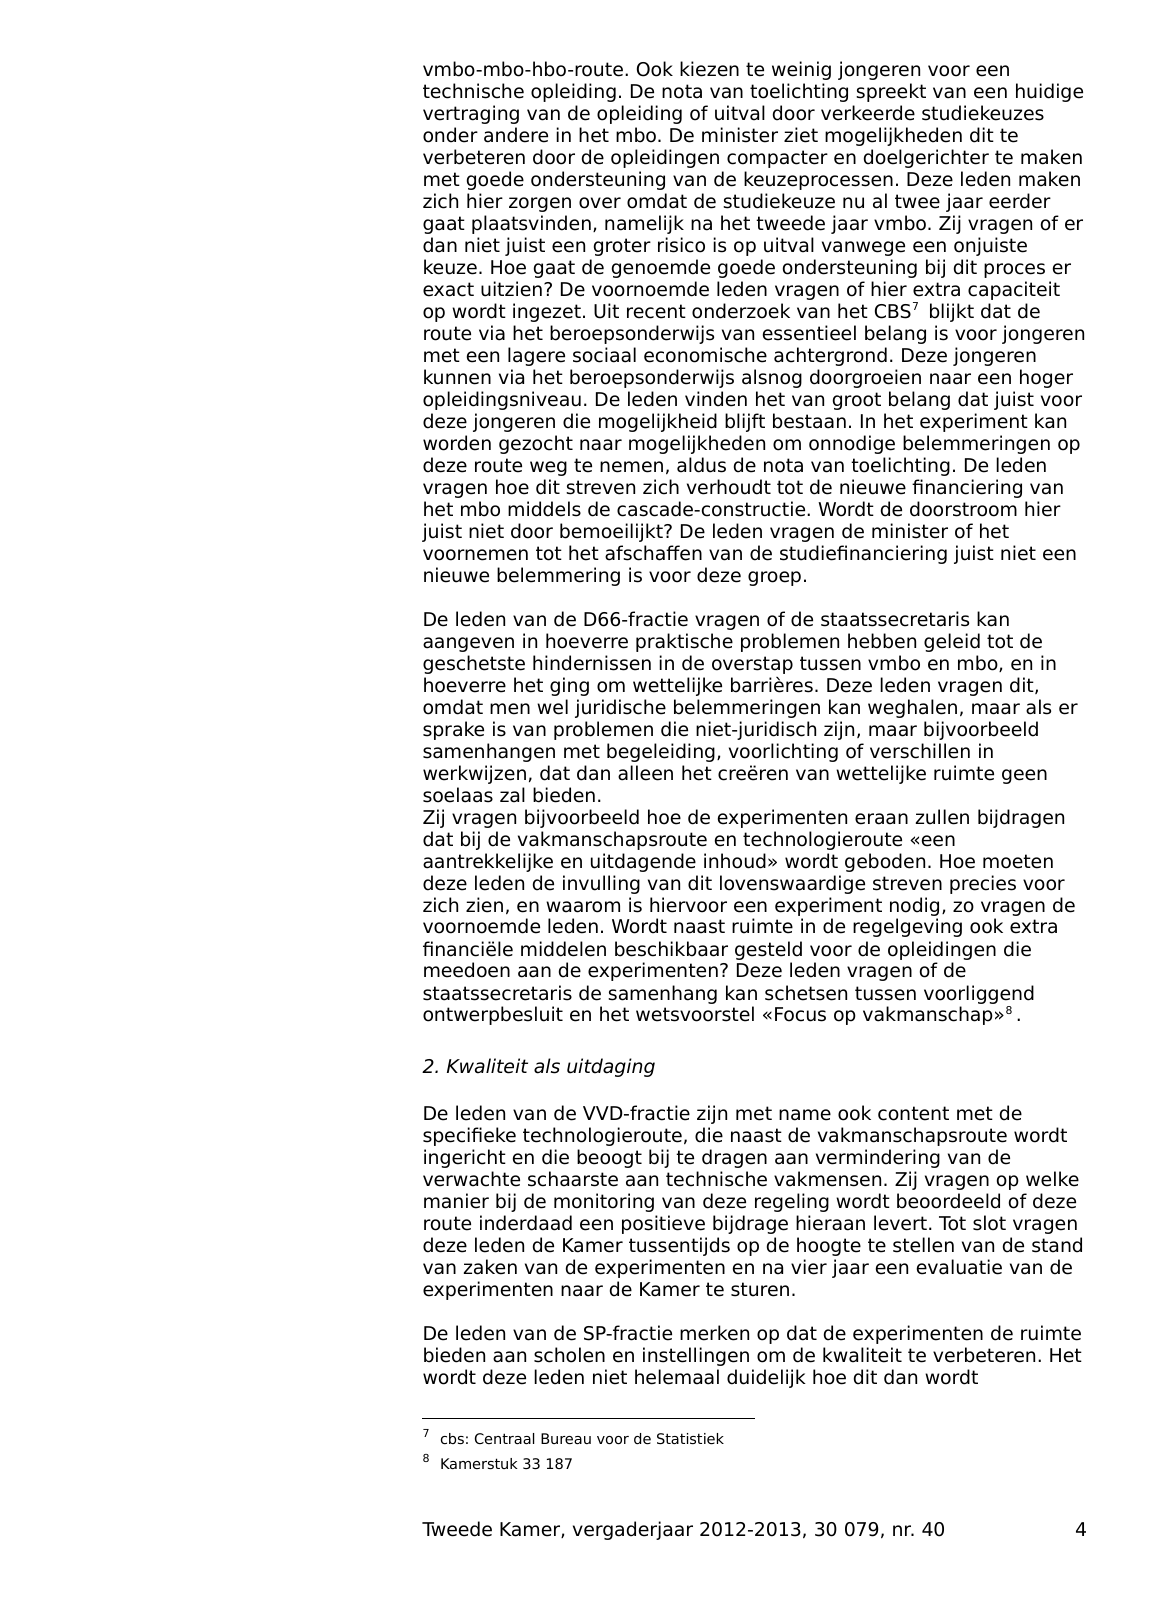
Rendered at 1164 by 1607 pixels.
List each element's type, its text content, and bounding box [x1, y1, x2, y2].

text De leden van de SP-fractie merken op dat de experimenten de ruimte bieden aan scholen en instellingen om de kwaliteit te verbeteren. Het wordt deze leden niet helemaal duidelijk hoe dit dan wordt [422, 1323, 1087, 1389]
text De leden van de D66-fractie vragen of de staatssecretaris kan aangeven in hoeverre praktische problemen hebben geleid tot de geschetste hindernissen in de overstap tussen vmbo en mbo, en in hoeverre het ging om wettelijke barrières. Deze leden vragen dit, omdat men wel juridische belemmeringen kan weghalen, maar als er sprake is van problemen die niet-juridisch zijn, maar bijvoorbeeld samenhangen met begeleiding, voorlichting of verschillen in werkwijzen, dat dan alleen het creëren van wettelijke ruimte geen soelaas zal bieden. [422, 609, 1087, 807]
subtitle 2. Kwaliteit als uitdaging [422, 1056, 1087, 1078]
text cbs: Centraal Bureau voor de Statistiek [422, 1427, 1087, 1449]
text vmbo-mbo-hbo-route. Ook kiezen te weinig jongeren voor een technische opleiding. De nota van toelichting spreekt van een huidige vertraging van de opleiding of uitval door verkeerde studiekeuzes onder andere in het mbo. De minister ziet mogelijkheden dit te verbeteren door de opleidingen compacter en doelgerichter te maken met goede ondersteuning van de keuzeprocessen. Deze leden maken zich hier zorgen over omdat de studiekeuze nu al twee jaar eerder gaat plaatsvinden, namelijk na het tweede jaar vmbo. Zij vragen of er dan niet juist een groter risico is op uitval vanwege een onjuiste keuze. Hoe gaat de genoemde goede ondersteuning bij dit proces er exact uitzien? De voornoemde leden vragen of hier extra capaciteit op wordt ingezet. Uit recent onderzoek van het CBS blijkt dat de route via het beroepsonderwijs van essentieel belang is voor jongeren met een lagere sociaal economische achtergrond. Deze jongeren kunnen via het beroepsonderwijs alsnog doorgroeien naar een hoger opleidingsniveau. De leden vinden het van groot belang dat juist voor deze jongeren die mogelijkheid blijft bestaan. In het experiment kan worden gezocht naar mogelijkheden om onnodige belemmeringen op deze route weg te nemen, aldus de nota van toelichting. De leden vragen hoe dit streven zich verhoudt tot de nieuwe financiering van het mbo middels de cascade-constructie. Wordt de doorstroom hier juist niet door bemoeilijkt? De leden vragen de minister of het voornemen tot het afschaffen van de studiefinanciering juist niet een nieuwe belemmering is voor deze groep. [422, 59, 1087, 587]
text Zij vragen bijvoorbeeld hoe de experimenten eraan zullen bijdragen dat bij de vakmanschapsroute en technologieroute «een aantrekkelijke en uitdagende inhoud» wordt geboden. Hoe moeten deze leden de invulling van dit lovenswaardige streven precies voor zich zien, en waarom is hiervoor een experiment nodig, zo vragen de voornoemde leden. Wordt naast ruimte in de regelgeving ook extra financiële middelen beschikbaar gesteld voor de opleidingen die meedoen aan de experimenten? Deze leden vragen of de staatssecretaris de samenhang kan schetsen tussen voorliggend ontwerpbesluit en het wetsvoorstel «Focus op vakmanschap». [422, 807, 1087, 1026]
text Kamerstuk 33 187 [422, 1452, 1087, 1474]
text De leden van de VVD-fractie zijn met name ook content met de specifieke technologieroute, die naast de vakmanschapsroute wordt ingericht en die beoogt bij te dragen aan vermindering van de verwachte schaarste aan technische vakmensen. Zij vragen op welke manier bij de monitoring van deze regeling wordt beoordeeld of deze route inderdaad een positieve bijdrage hieraan levert. Tot slot vragen deze leden de Kamer tussentijds op de hoogte te stellen van de stand van zaken van de experimenten en na vier jaar een evaluatie van de experimenten naar de Kamer te sturen. [422, 1103, 1087, 1301]
